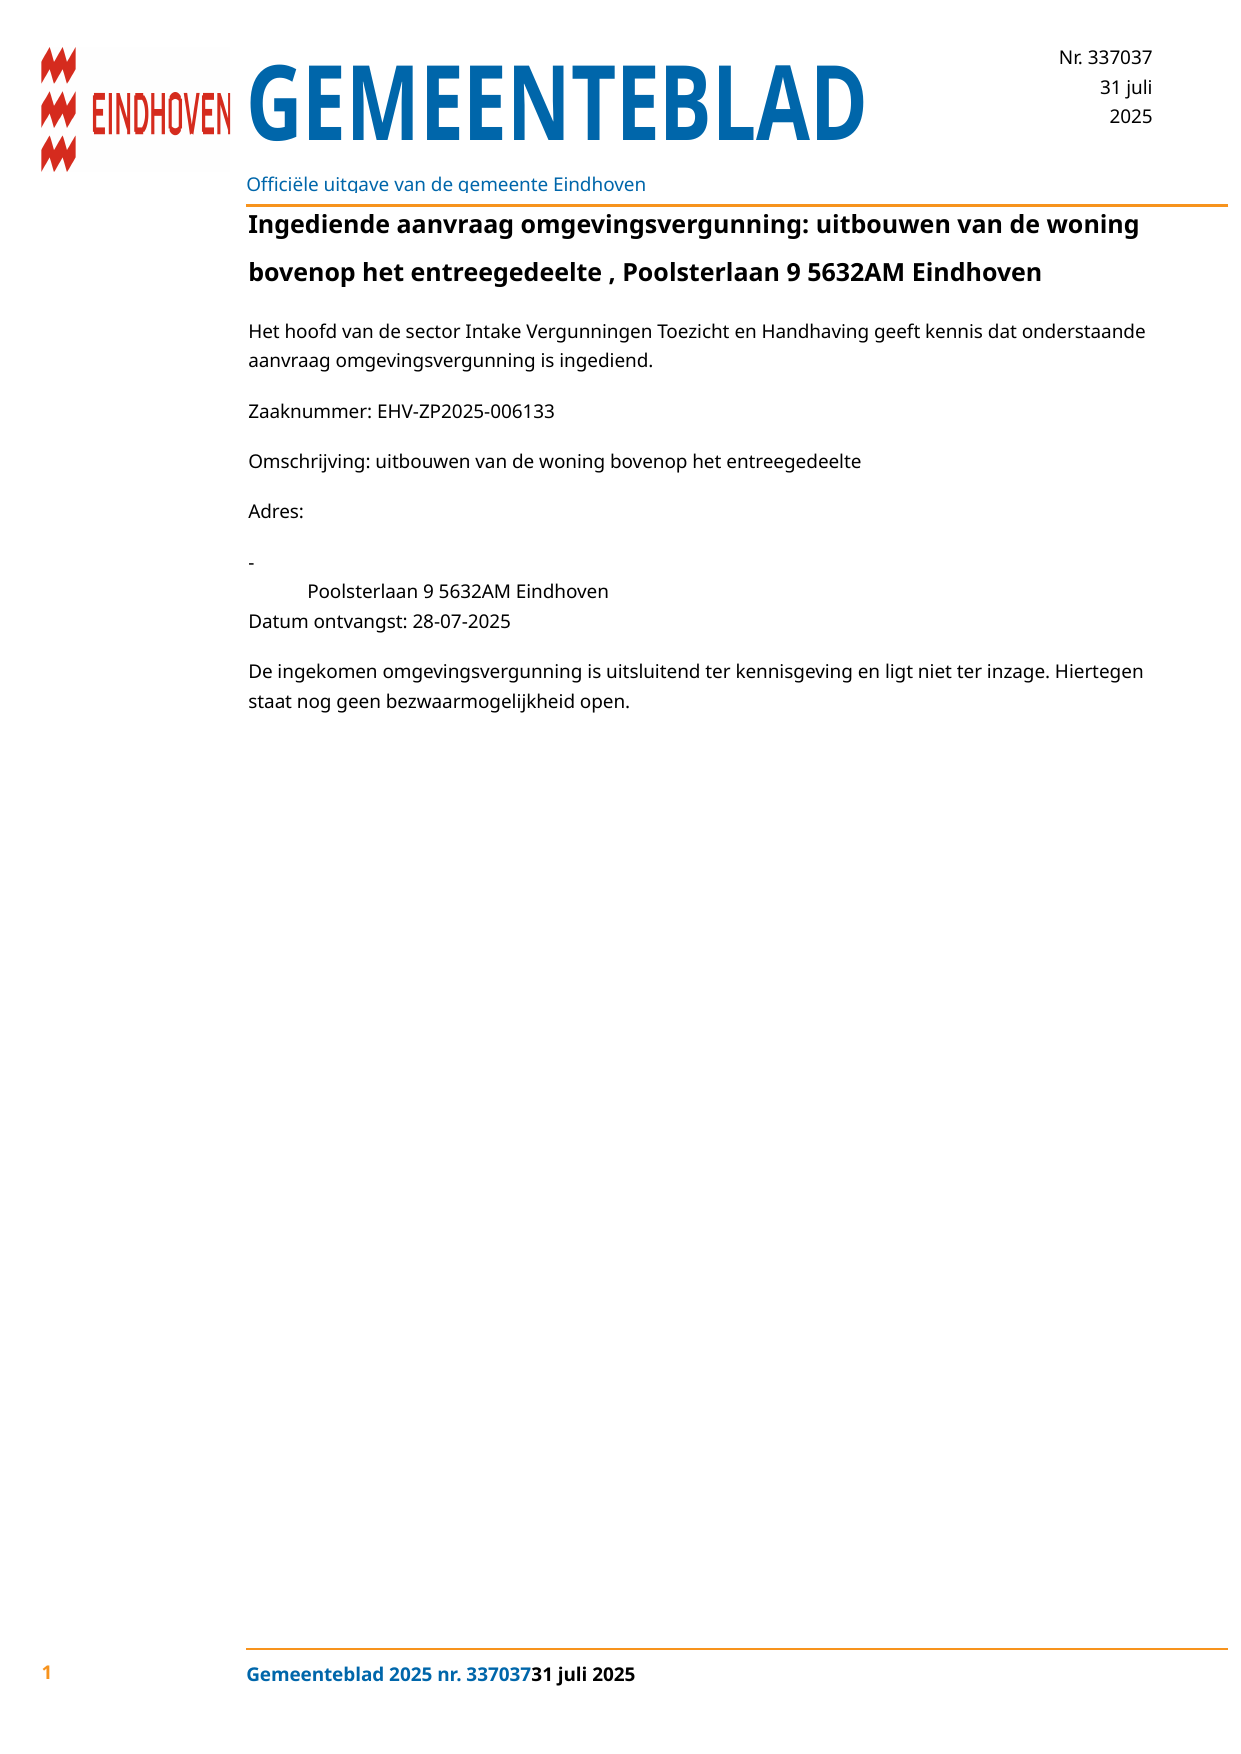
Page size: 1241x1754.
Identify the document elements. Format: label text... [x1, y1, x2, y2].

text Het hoofd van de sector Intake Vergunningen Toezicht en Handhaving geeft kennis dat onderstaande aanvraag omgevingsvergunning is ingediend. [248, 318, 1152, 373]
list Poolsterlaan 9 5632AM Eindhoven [248, 579, 1152, 604]
text Datum ontvangst: 28-07-2025 [248, 608, 1152, 634]
text Omschrijving: uitbouwen van de woning bovenop het entreegedeelte [248, 448, 1152, 474]
text Ingediende aanvraag omgevingsvergunning: uitbouwen van de woning bovenop het entreegedeelte , Poolsterlaan 9 5632AM Eindhoven [248, 207, 1152, 288]
text Zaaknummer: EHV-ZP2025-006133 [248, 398, 1152, 424]
text Adres: [248, 499, 1152, 524]
picture [41, 47, 231, 172]
text De ingekomen omgevingsvergunning is uitsluitend ter kennisgeving en ligt niet ter inzage. Hiertegen staat nog geen bezwaarmogelijkheid open. [248, 659, 1152, 714]
